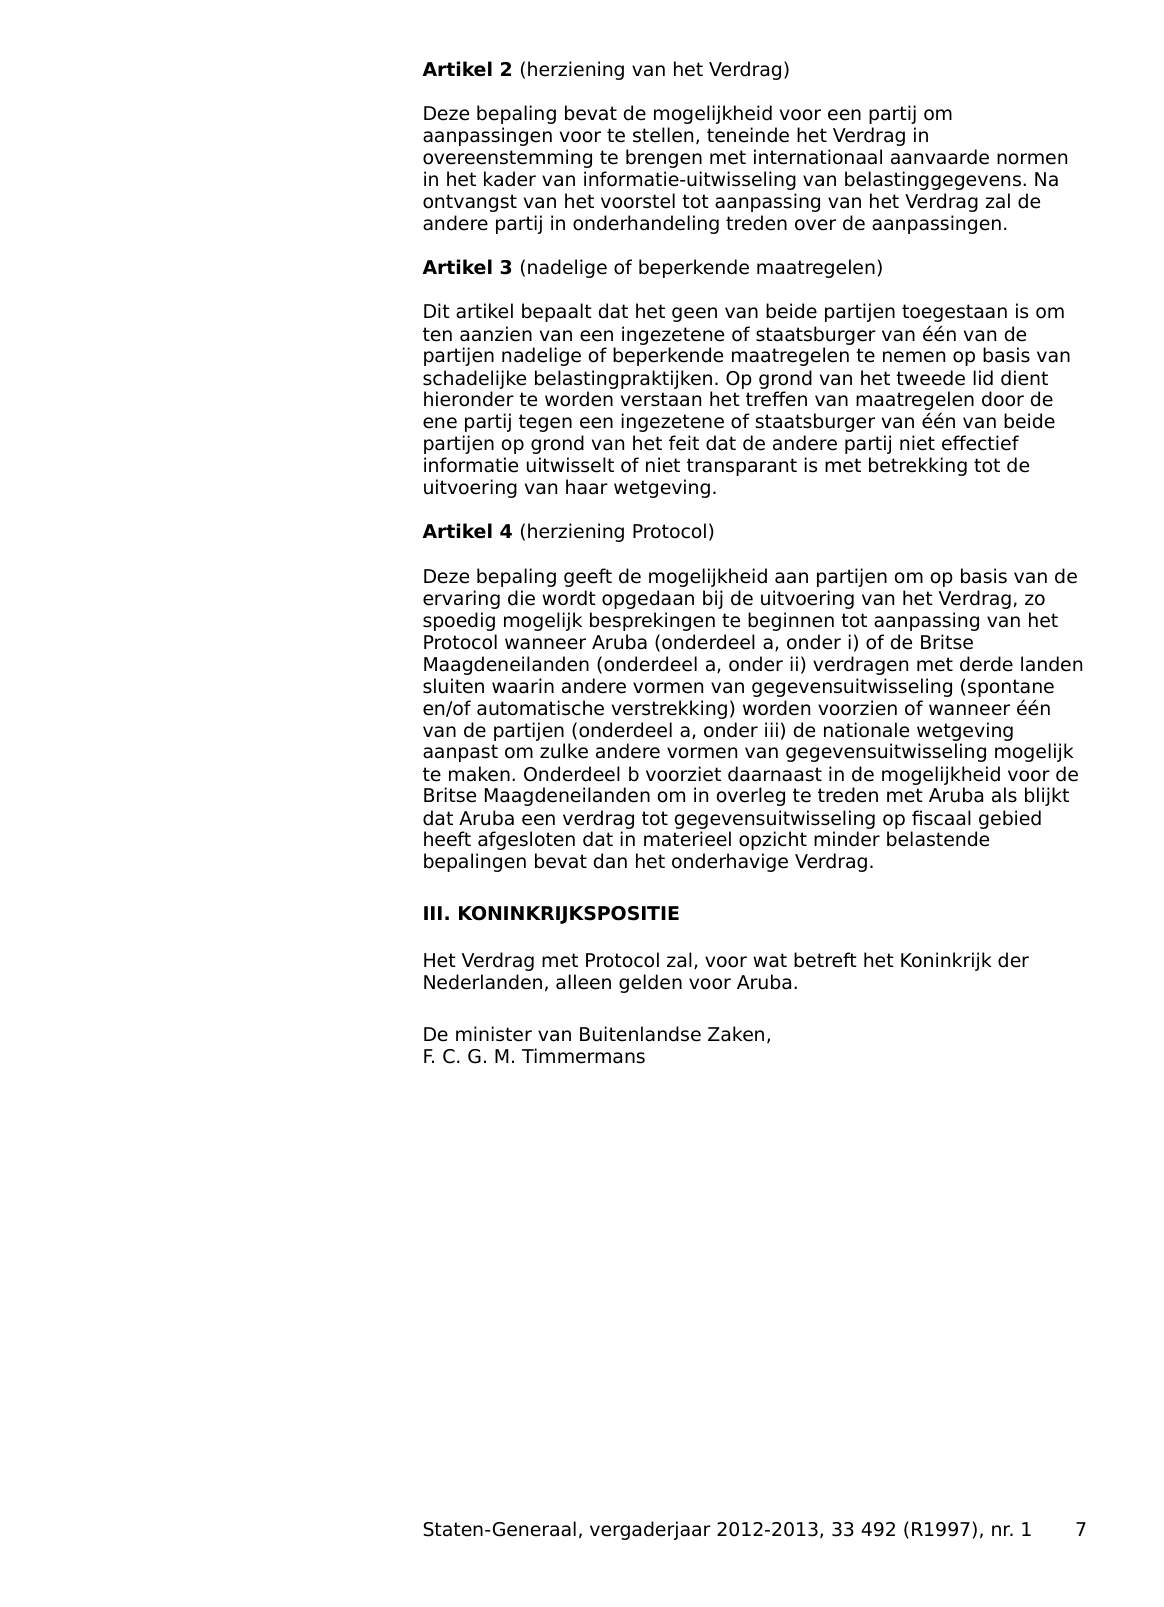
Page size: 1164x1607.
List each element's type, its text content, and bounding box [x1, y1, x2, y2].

subtitle Artikel 4 (herziening Protocol) [422, 521, 1087, 543]
subtitle Artikel 2 (herziening van het Verdrag) [422, 59, 1087, 81]
text Deze bepaling geeft de mogelijkheid aan partijen om op basis van de ervaring die wordt opgedaan bij de uitvoering van het Verdrag, zo spoedig mogelijk besprekingen te beginnen tot aanpassing van het Protocol wanneer Aruba (onderdeel a, onder i) of de Britse Maagdeneilanden (onderdeel a, onder ii) verdragen met derde landen sluiten waarin andere vormen van gegevensuitwisseling (spontane en/of automatische verstrekking) worden voorzien of wanneer één van de partijen (onderdeel a, onder iii) de nationale wetgeving aanpast om zulke andere vormen van gegevensuitwisseling mogelijk te maken. Onderdeel b voorziet daarnaast in de mogelijkheid voor de Britse Maagdeneilanden om in overleg te treden met Aruba als blijkt dat Aruba een verdrag tot gegevensuitwisseling op fiscaal gebied heeft afgesloten dat in materieel opzicht minder belastende bepalingen bevat dan het onderhavige Verdrag. [422, 566, 1087, 873]
subtitle III. KONINKRIJKSPOSITIE [422, 903, 1087, 925]
text Deze bepaling bevat de mogelijkheid voor een partij om aanpassingen voor te stellen, teneinde het Verdrag in overeenstemming te brengen met internationaal aanvaarde normen in het kader van informatie-uitwisseling van belastinggegevens. Na ontvangst van het voorstel tot aanpassing van het Verdrag zal de andere partij in onderhandeling treden over de aanpassingen. [422, 103, 1087, 235]
text De minister van Buitenlandse Zaken, F. C. G. M. Timmermans [422, 1024, 1087, 1068]
text Het Verdrag met Protocol zal, voor wat betreft het Koninkrijk der Nederlanden, alleen gelden voor Aruba. [422, 950, 1087, 994]
text Dit artikel bepaalt dat het geen van beide partijen toegestaan is om ten aanzien van een ingezetene of staatsburger van één van de partijen nadelige of beperkende maatregelen te nemen op basis van schadelijke belastingpraktijken. Op grond van het tweede lid dient hieronder te worden verstaan het treffen van maatregelen door de ene partij tegen een ingezetene of staatsburger van één van beide partijen op grond van het feit dat de andere partij niet effectief informatie uitwisselt of niet transparant is met betrekking tot de uitvoering van haar wetgeving. [422, 301, 1087, 499]
subtitle Artikel 3 (nadelige of beperkende maatregelen) [422, 257, 1087, 279]
